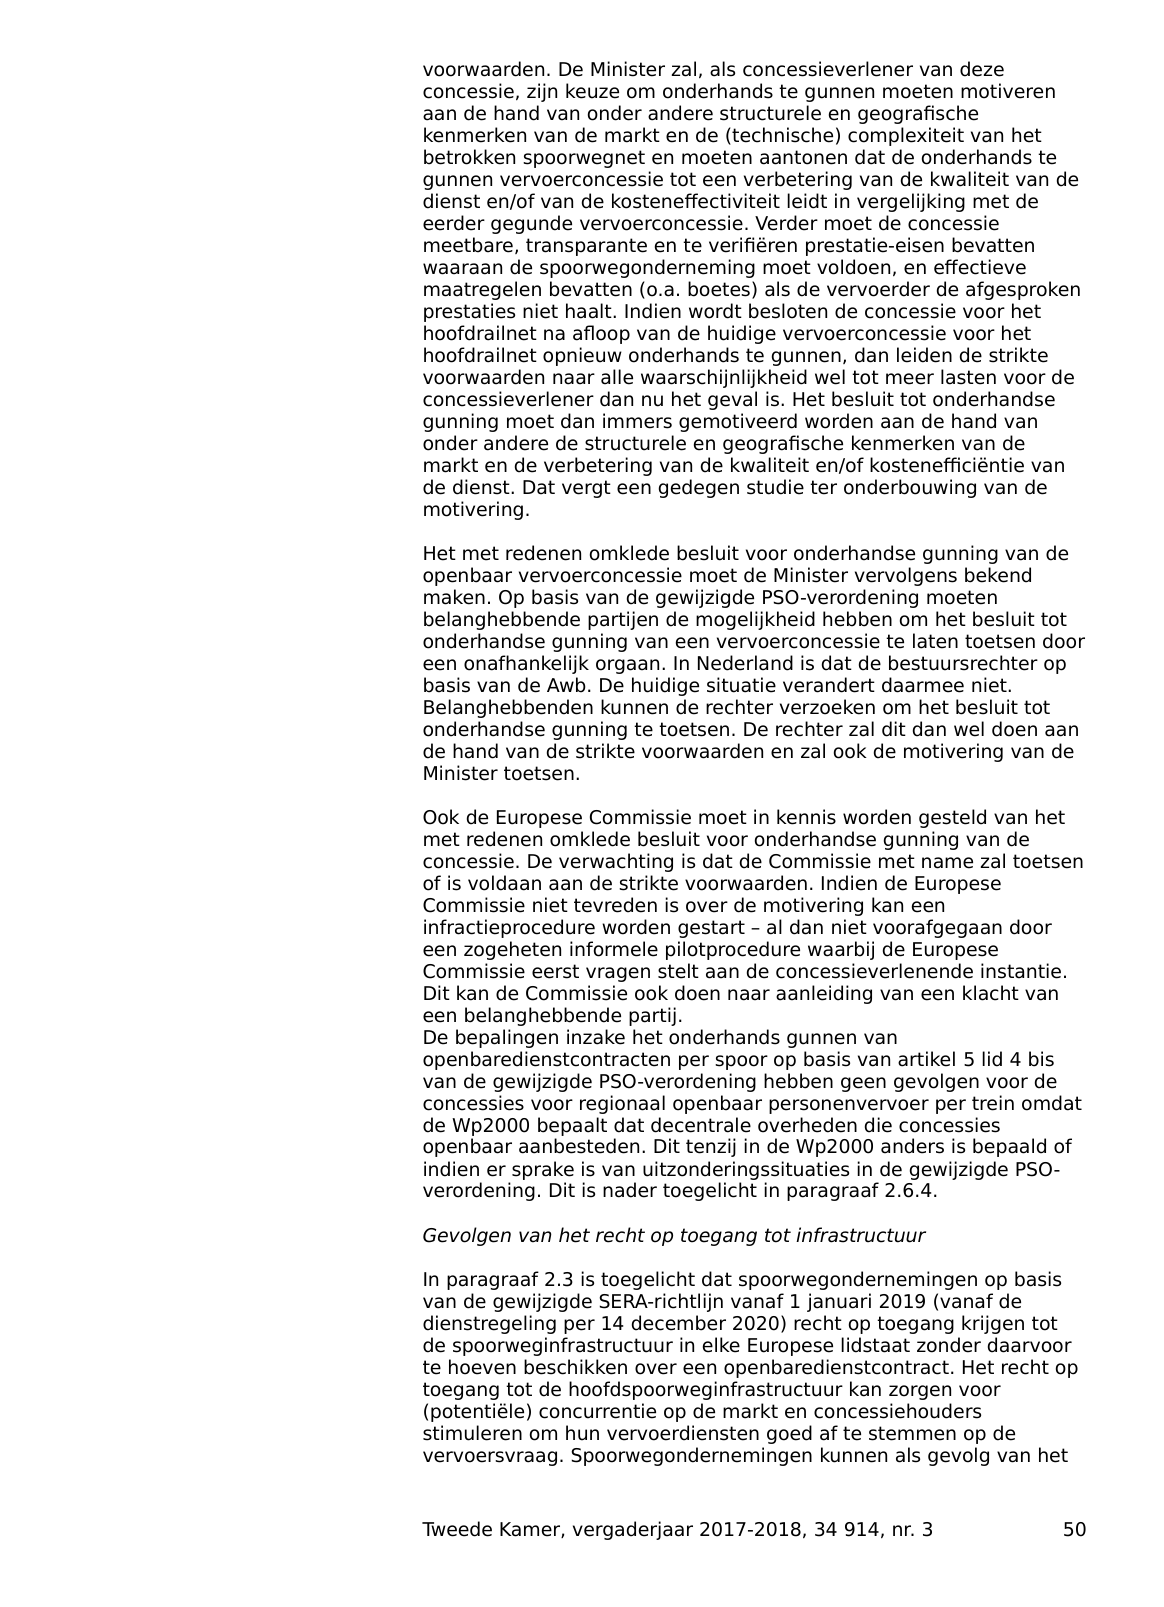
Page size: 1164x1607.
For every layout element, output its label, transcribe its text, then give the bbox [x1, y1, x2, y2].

text In paragraaf 2.3 is toegelicht dat spoorwegondernemingen op basis van de gewijzigde SERA-richtlijn vanaf 1 januari 2019 (vanaf de dienstregeling per 14 december 2020) recht op toegang krijgen tot de spoorweginfrastructuur in elke Europese lidstaat zonder daarvoor te hoeven beschikken over een openbaredienstcontract. Het recht op toegang tot de hoofdspoorweginfrastructuur kan zorgen voor (potentiële) concurrentie op de markt en concessiehouders stimuleren om hun vervoerdiensten goed af te stemmen op de vervoersvraag. Spoorwegondernemingen kunnen als gevolg van het [422, 1269, 1087, 1467]
text Het met redenen omklede besluit voor onderhandse gunning van de openbaar vervoerconcessie moet de Minister vervolgens bekend maken. Op basis van de gewijzigde PSO-verordening moeten belanghebbende partijen de mogelijkheid hebben om het besluit tot onderhandse gunning van een vervoerconcessie te laten toetsen door een onafhankelijk orgaan. In Nederland is dat de bestuursrechter op basis van de Awb. De huidige situatie verandert daarmee niet. Belanghebbenden kunnen de rechter verzoeken om het besluit tot onderhandse gunning te toetsen. De rechter zal dit dan wel doen aan de hand van de strikte voorwaarden en zal ook de motivering van de Minister toetsen. [422, 543, 1087, 784]
text De bepalingen inzake het onderhands gunnen van openbaredienstcontracten per spoor op basis van artikel 5 lid 4 bis van de gewijzigde PSO-verordening hebben geen gevolgen voor de concessies voor regionaal openbaar personenvervoer per trein omdat de Wp2000 bepaalt dat decentrale overheden die concessies openbaar aanbesteden. Dit tenzij in de Wp2000 anders is bepaald of indien er sprake is van uitzonderingssituaties in de gewijzigde PSO-verordening. Dit is nader toegelicht in paragraaf 2.6.4. [422, 1027, 1087, 1202]
text voorwaarden. De Minister zal, als concessieverlener van deze concessie, zijn keuze om onderhands te gunnen moeten motiveren aan de hand van onder andere structurele en geografische kenmerken van de markt en de (technische) complexiteit van het betrokken spoorwegnet en moeten aantonen dat de onderhands te gunnen vervoerconcessie tot een verbetering van de kwaliteit van de dienst en/of van de kosteneffectiviteit leidt in vergelijking met de eerder gegunde vervoerconcessie. Verder moet de concessie meetbare, transparante en te verifiëren prestatie-eisen bevatten waaraan de spoorwegonderneming moet voldoen, en effectieve maatregelen bevatten (o.a. boetes) als de vervoerder de afgesproken prestaties niet haalt. Indien wordt besloten de concessie voor het hoofdrailnet na afloop van de huidige vervoerconcessie voor het hoofdrailnet opnieuw onderhands te gunnen, dan leiden de strikte voorwaarden naar alle waarschijnlijkheid wel tot meer lasten voor de concessieverlener dan nu het geval is. Het besluit tot onderhandse gunning moet dan immers gemotiveerd worden aan de hand van onder andere de structurele en geografische kenmerken van de markt en de verbetering van de kwaliteit en/of kostenefficiëntie van de dienst. Dat vergt een gedegen studie ter onderbouwing van de motivering. [422, 59, 1087, 521]
text Ook de Europese Commissie moet in kennis worden gesteld van het met redenen omklede besluit voor onderhandse gunning van de concessie. De verwachting is dat de Commissie met name zal toetsen of is voldaan aan de strikte voorwaarden. Indien de Europese Commissie niet tevreden is over de motivering kan een infractieprocedure worden gestart – al dan niet voorafgegaan door een zogeheten informele pilotprocedure waarbij de Europese Commissie eerst vragen stelt aan de concessieverlenende instantie. Dit kan de Commissie ook doen naar aanleiding van een klacht van een belanghebbende partij. [422, 807, 1087, 1027]
subtitle Gevolgen van het recht op toegang tot infrastructuur [422, 1224, 1087, 1247]
